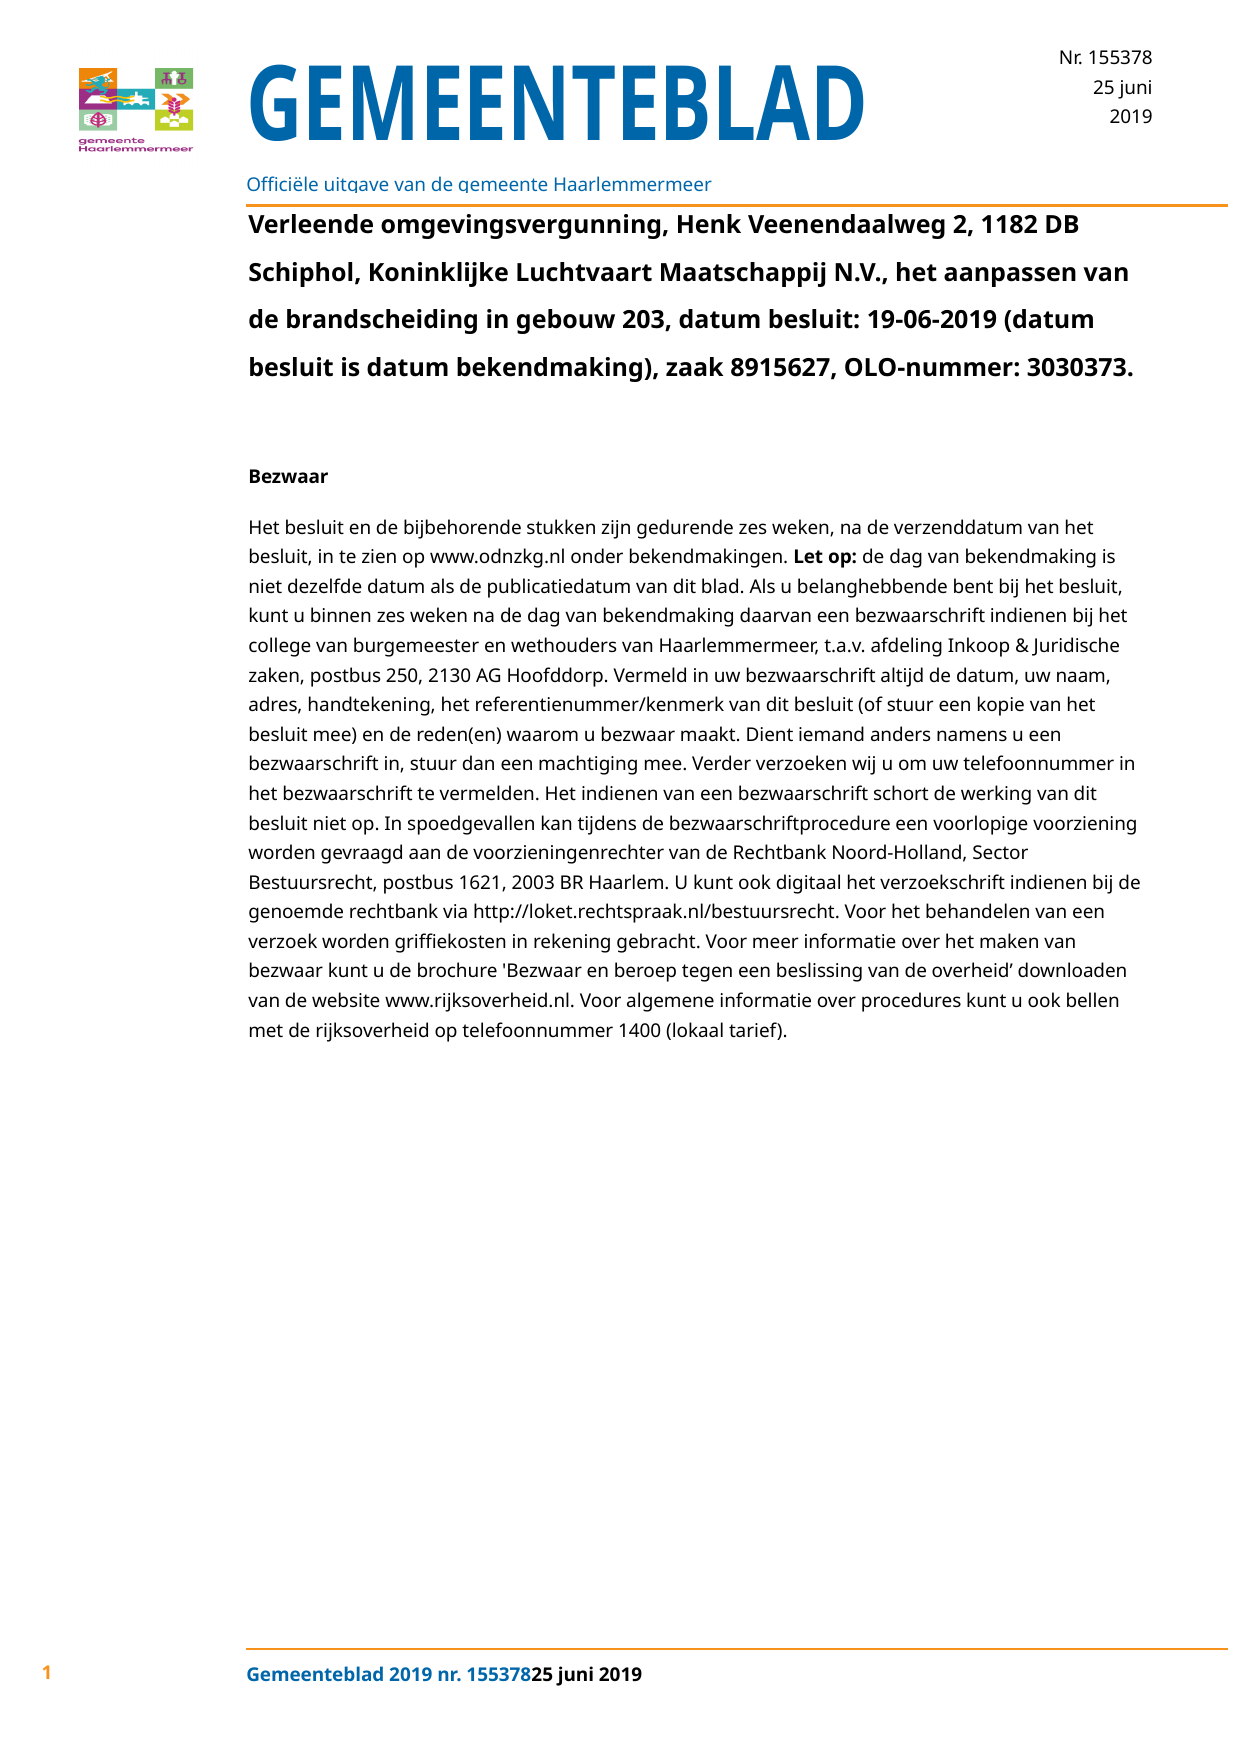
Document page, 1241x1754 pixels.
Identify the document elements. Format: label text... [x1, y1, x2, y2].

text Bezwaar [248, 463, 1152, 489]
text Het besluit en de bijbehorende stukken zijn gedurende zes weken, na de verzenddatum van het besluit, in te zien op www.odnzkg.nl onder bekendmakingen. Let op: de dag van bekendmaking is niet dezelfde datum als de publicatiedatum van dit blad. Als u belanghebbende bent bij het besluit, kunt u binnen zes weken na de dag van bekendmaking daarvan een bezwaarschrift indienen bij het college van burgemeester en wethouders van Haarlemmermeer, t.a.v. afdeling Inkoop & Juridische zaken, postbus 250, 2130 AG Hoofddorp. Vermeld in uw bezwaarschrift altijd de datum, uw naam, adres, handtekening, het referentienummer/kenmerk van dit besluit (of stuur een kopie van het besluit mee) en de reden(en) waarom u bezwaar maakt. Dient iemand anders namens u een bezwaarschrift in, stuur dan een machtiging mee. Verder verzoeken wij u om uw telefoonnummer in het bezwaarschrift te vermelden. Het indienen van een bezwaarschrift schort de werking van dit besluit niet op. In spoedgevallen kan tijdens de bezwaarschriftprocedure een voorlopige voorziening worden gevraagd aan de voorzieningenrechter van de Rechtbank Noord-Holland, Sector Bestuursrecht, postbus 1621, 2003 BR Haarlem. U kunt ook digitaal het verzoekschrift indienen bij de genoemde rechtbank via http://loket.rechtspraak.nl/bestuursrecht. Voor het behandelen van een verzoek worden griffiekosten in rekening gebracht. Voor meer informatie over het maken van bezwaar kunt u de brochure 'Bezwaar en beroep tegen een beslissing van de overheid’ downloaden van de website www.rijksoverheid.nl. Voor algemene informatie over procedures kunt u ook bellen met de rijksoverheid op telefoonnummer 1400 (lokaal tarief). [248, 514, 1152, 1043]
text Verleende omgevingsvergunning, Henk Veenendaalweg 2, 1182 DB Schiphol, Koninklijke Luchtvaart Maatschappij N.V., het aanpassen van de brandscheiding in gebouw 203, datum besluit: 19-06-2019 (datum besluit is datum bekendmaking), zaak 8915627, OLO-nummer: 3030373. [248, 207, 1152, 384]
picture [41, 47, 231, 172]
